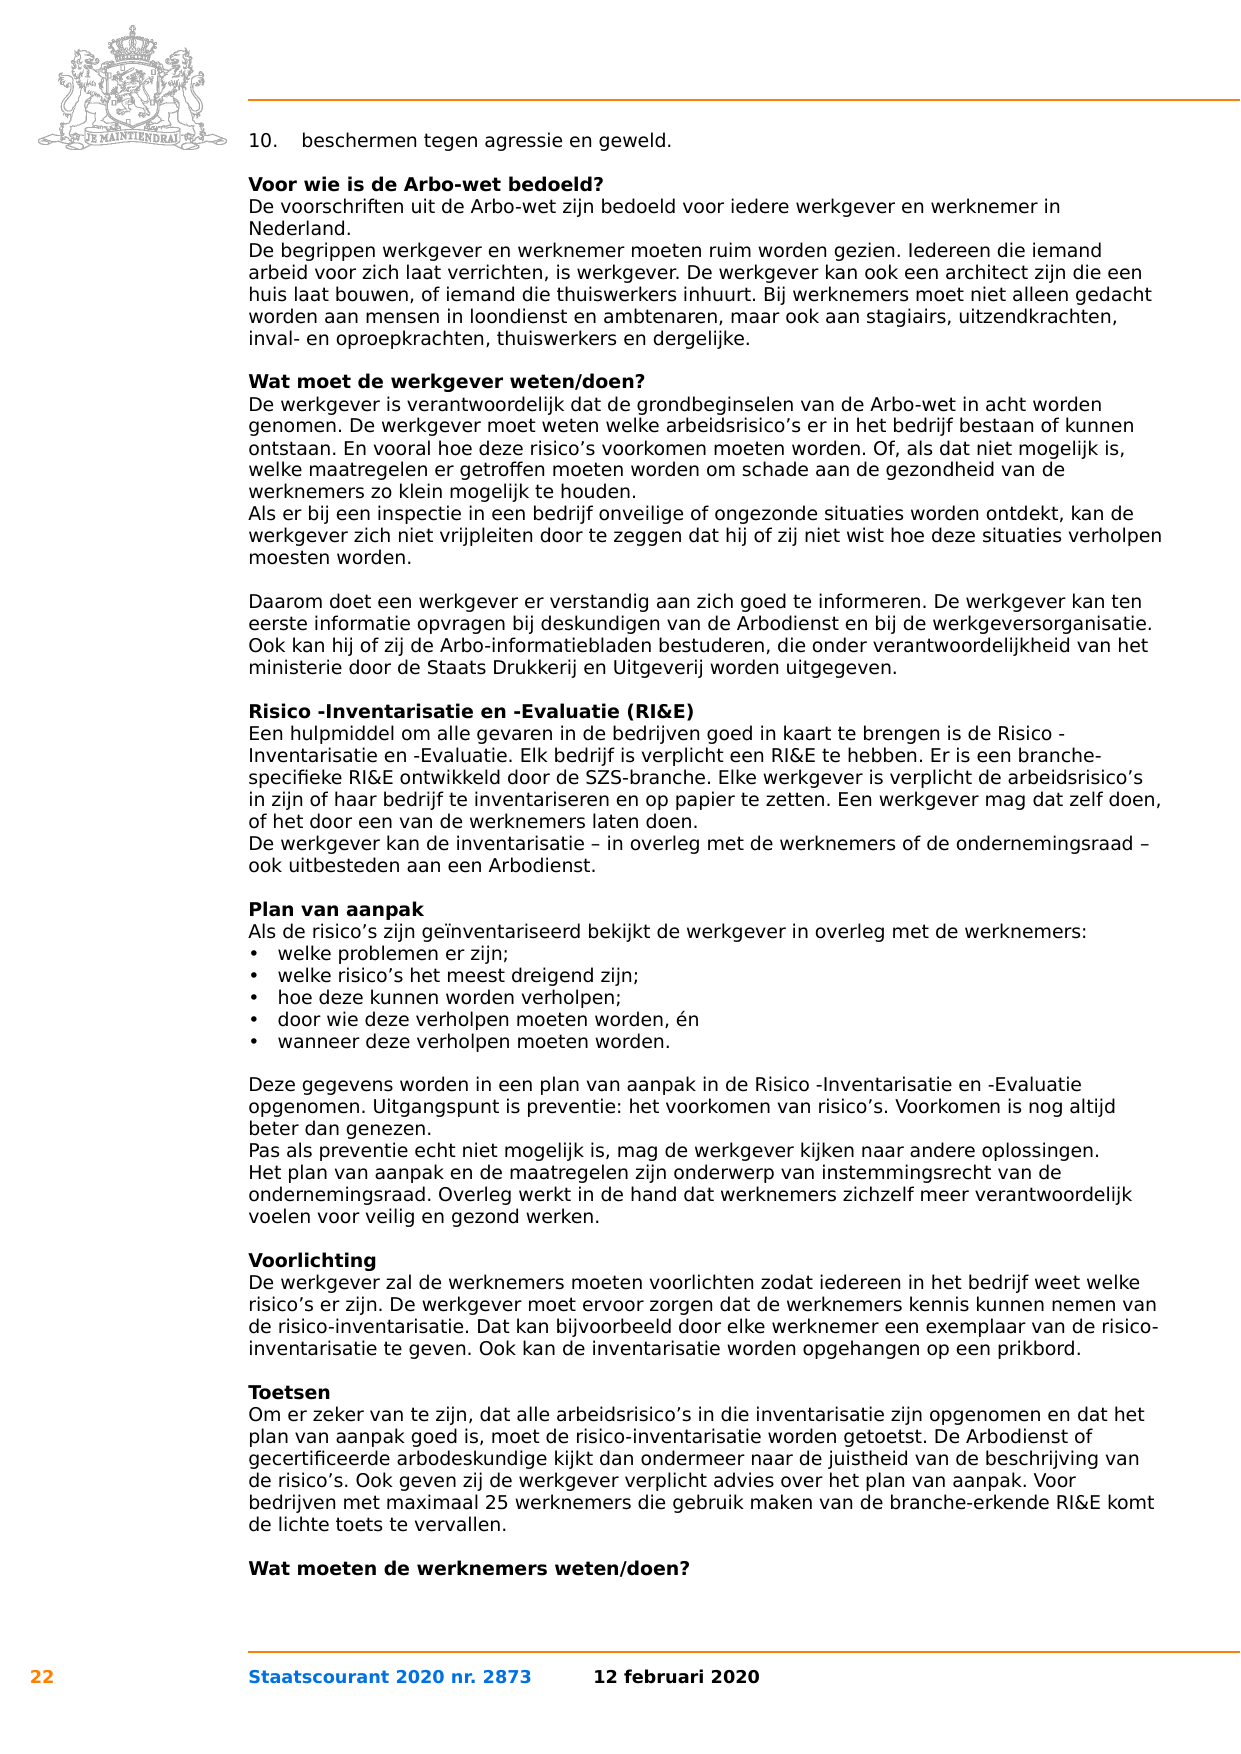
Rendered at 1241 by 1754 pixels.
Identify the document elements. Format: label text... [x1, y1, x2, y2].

text De werkgever zal de werknemers moeten voorlichten zodat iedereen in het bedrijf weet welke risico’s er zijn. De werkgever moet ervoor zorgen dat de werknemers kennis kunnen nemen van de risico-inventarisatie. Dat kan bijvoorbeeld door elke werknemer een exemplaar van de risico-inventarisatie te geven. Ook kan de inventarisatie worden opgehangen op een prikbord. [248, 1272, 1163, 1360]
text Daarom doet een werkgever er verstandig aan zich goed te informeren. De werkgever kan ten eerste informatie opvragen bij deskundigen van de Arbodienst en bij de werkgeversorganisatie. Ook kan hij of zij de Arbo-informatiebladen bestuderen, die onder verantwoordelijkheid van het ministerie door de Staats Drukkerij en Uitgeverij worden uitgegeven. [248, 591, 1163, 679]
text De werkgever is verantwoordelijk dat de grondbeginselen van de Arbo-wet in acht worden genomen. De werkgever moet weten welke arbeidsrisico’s er in het bedrijf bestaan of kunnen ontstaan. En vooral hoe deze risico’s voorkomen moeten worden. Of, als dat niet mogelijk is, welke maatregelen er getroffen moeten worden om schade aan de gezondheid van de werknemers zo klein mogelijk te houden. [248, 393, 1163, 503]
text De begrippen werkgever en werknemer moeten ruim worden gezien. Iedereen die iemand arbeid voor zich laat verrichten, is werkgever. De werkgever kan ook een architect zijn die een huis laat bouwen, of iemand die thuiswerkers inhuurt. Bij werknemers moet niet alleen gedacht worden aan mensen in loondienst en ambtenaren, maar ook aan stagiairs, uitzendkrachten, inval- en oproepkrachten, thuiswerkers en dergelijke. [248, 240, 1163, 349]
text • welke problemen er zijn; [248, 943, 1163, 964]
text Voor wie is de Arbo-wet bedoeld? [248, 174, 1163, 196]
text Deze gegevens worden in een plan van aanpak in de Risico -Inventarisatie en -Evaluatie opgenomen. Uitgangspunt is preventie: het voorkomen van risico’s. Voorkomen is nog altijd beter dan genezen. [248, 1074, 1163, 1140]
text 10. beschermen tegen agressie en geweld. [248, 130, 1163, 152]
text Wat moet de werkgever weten/doen? [248, 371, 1163, 393]
text Wat moeten de werknemers weten/doen? [248, 1558, 1163, 1579]
text Voorlichting [248, 1250, 1163, 1272]
text Het plan van aanpak en de maatregelen zijn onderwerp van instemmingsrecht van de ondernemingsraad. Overleg werkt in de hand dat werknemers zichzelf meer verantwoordelijk voelen voor veilig en gezond werken. [248, 1162, 1163, 1228]
text Pas als preventie echt niet mogelijk is, mag de werkgever kijken naar andere oplossingen. [248, 1140, 1163, 1162]
text Als er bij een inspectie in een bedrijf onveilige of ongezonde situaties worden ontdekt, kan de werkgever zich niet vrijpleiten door te zeggen dat hij of zij niet wist hoe deze situaties verholpen moesten worden. [248, 503, 1163, 569]
text Toetsen [248, 1382, 1163, 1404]
text Een hulpmiddel om alle gevaren in de bedrijven goed in kaart te brengen is de Risico -Inventarisatie en -Evaluatie. Elk bedrijf is verplicht een RI&E te hebben. Er is een branche-specifieke RI&E ontwikkeld door de SZS-branche. Elke werkgever is verplicht de arbeidsrisico’s in zijn of haar bedrijf te inventariseren en op papier te zetten. Een werkgever mag dat zelf doen, of het door een van de werknemers laten doen. [248, 723, 1163, 833]
text De voorschriften uit de Arbo-wet zijn bedoeld voor iedere werkgever en werknemer in Nederland. [248, 196, 1163, 240]
text Risico -Inventarisatie en -Evaluatie (RI&E) [248, 701, 1163, 723]
text • hoe deze kunnen worden verholpen; [248, 987, 1163, 1008]
text • wanneer deze verholpen moeten worden. [248, 1031, 1163, 1052]
text Om er zeker van te zijn, dat alle arbeidsrisico’s in die inventarisatie zijn opgenomen en dat het plan van aanpak goed is, moet de risico-inventarisatie worden getoetst. De Arbodienst of gecertificeerde arbodeskundige kijkt dan ondermeer naar de juistheid van de beschrijving van de risico’s. Ook geven zij de werkgever verplicht advies over het plan van aanpak. Voor bedrijven met maximaal 25 werknemers die gebruik maken van de branche-erkende RI&E komt de lichte toets te vervallen. [248, 1404, 1163, 1536]
text • door wie deze verholpen moeten worden, én [248, 1008, 1163, 1031]
picture [38, 25, 227, 150]
text Als de risico’s zijn geïnventariseerd bekijkt de werkgever in overleg met de werknemers: [248, 921, 1163, 943]
text • welke risico’s het meest dreigend zijn; [248, 964, 1163, 987]
text De werkgever kan de inventarisatie – in overleg met de werknemers of de ondernemingsraad – ook uitbesteden aan een Arbodienst. [248, 833, 1163, 877]
text Plan van aanpak [248, 899, 1163, 921]
